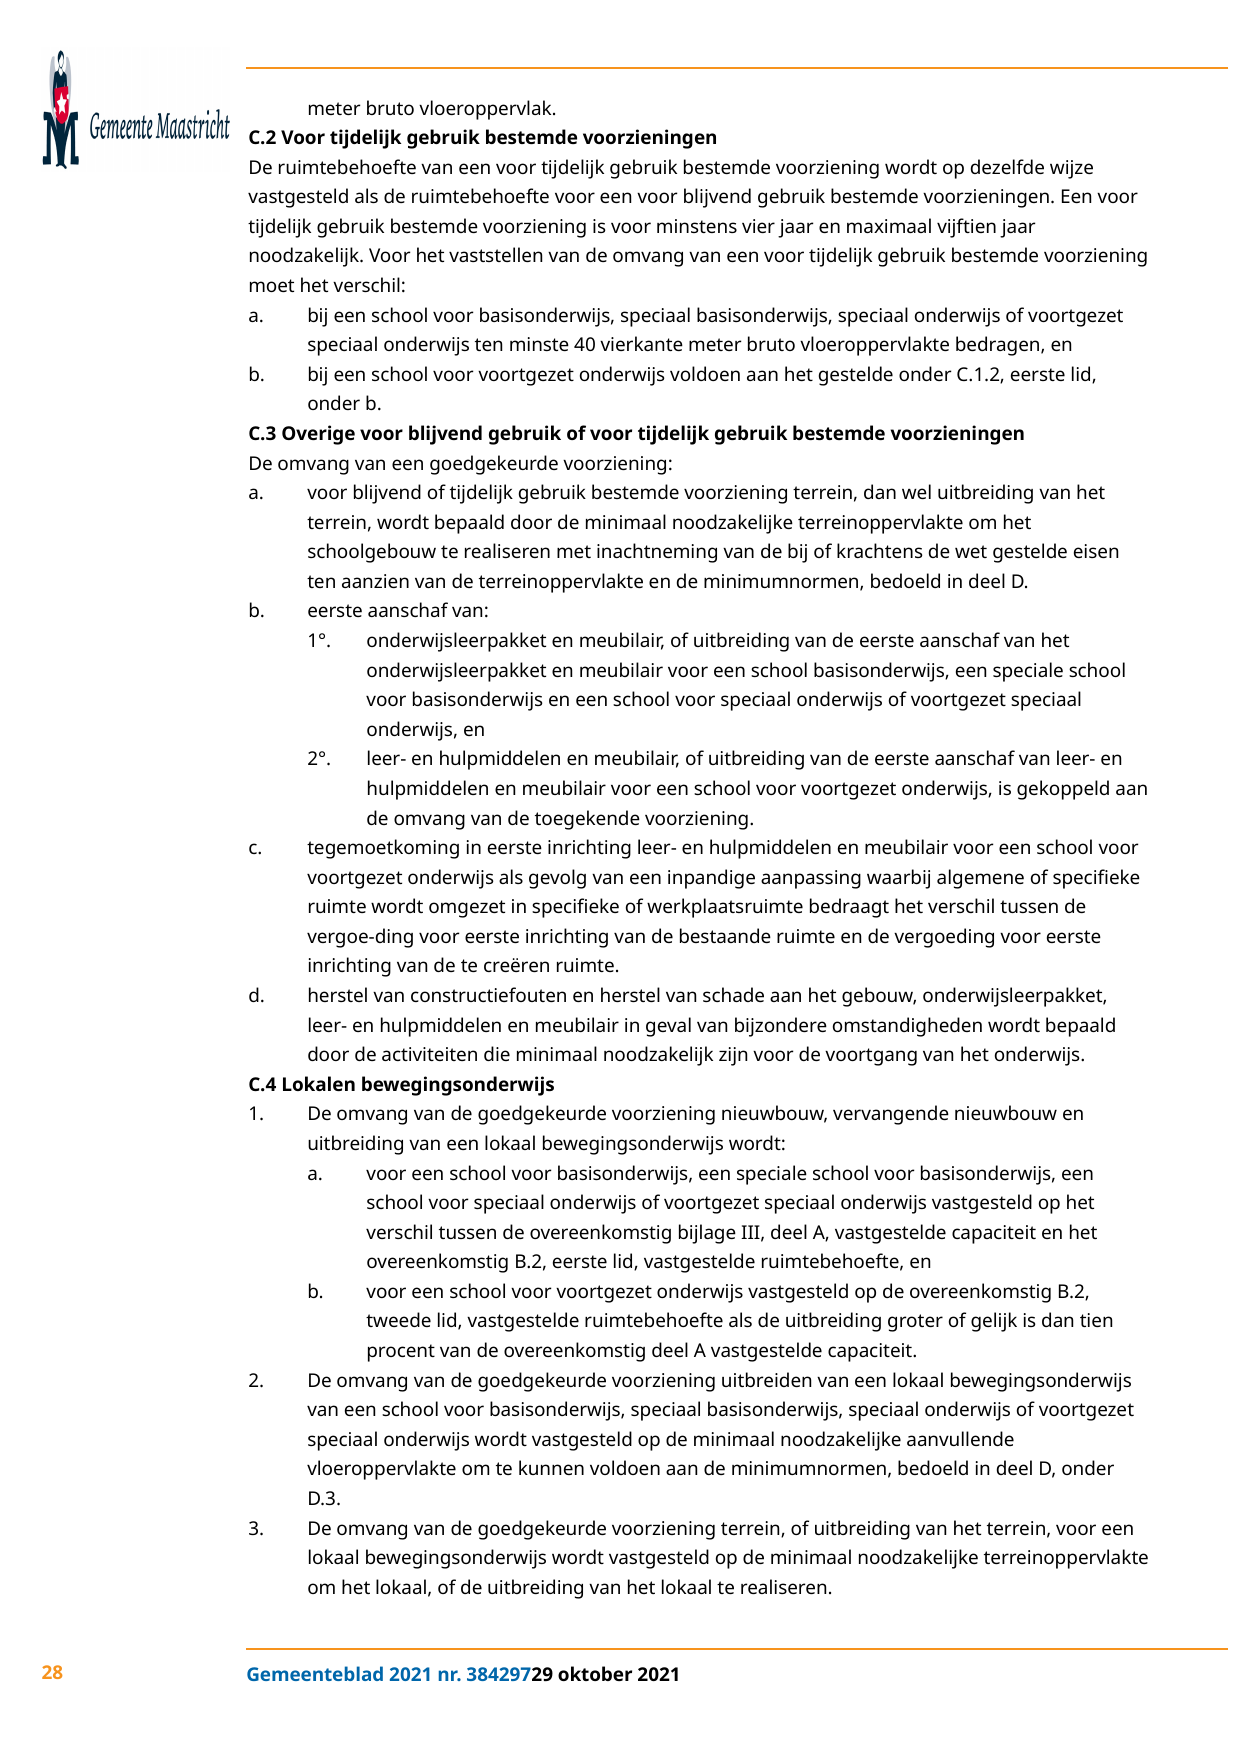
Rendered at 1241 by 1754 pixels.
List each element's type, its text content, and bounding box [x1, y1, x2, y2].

list voor een school voor voortgezet onderwijs vastgesteld op de overeenkomstig B.2, tweede lid, vastgestelde ruimtebehoefte als de uitbreiding groter of gelijk is dan tien procent van de overeenkomstig deel A vastgestelde capaciteit. [307, 1278, 1152, 1363]
list bij een school voor basisonderwijs, speciaal basisonderwijs, speciaal onderwijs of voortgezet speciaal onderwijs ten minste 40 vierkante meter bruto vloeroppervlakte bedragen, en [248, 302, 1152, 357]
text C.2 Voor tijdelijk gebruik bestemde voorzieningen [248, 124, 1152, 150]
picture [41, 47, 231, 172]
list De omvang van de goedgekeurde voorziening terrein, of uitbreiding van het terrein, voor een lokaal bewegingsonderwijs wordt vastgesteld op de minimaal noodzakelijke terreinoppervlakte om het lokaal, of de uitbreiding van het lokaal te realiseren. [248, 1515, 1152, 1600]
list eerste aanschaf van: [248, 598, 1152, 623]
list De omvang van de goedgekeurde voorziening uitbreiden van een lokaal bewegingsonderwijs van een school voor basisonderwijs, speciaal basisonderwijs, speciaal onderwijs of voortgezet speciaal onderwijs wordt vastgesteld op de minimaal noodzakelijke aanvullende vloeroppervlakte om te kunnen voldoen aan de minimumnormen, bedoeld in deel D, onder D.3. [248, 1367, 1152, 1511]
list voor blijvend of tijdelijk gebruik bestemde voorziening terrein, dan wel uitbreiding van het terrein, wordt bepaald door de minimaal noodzakelijke terreinoppervlakte om het schoolgebouw te realiseren met inachtneming van de bij of krachtens de wet gestelde eisen ten aanzien van de terreinoppervlakte en de minimumnormen, bedoeld in deel D. [248, 479, 1152, 594]
text De ruimtebehoefte van een voor tijdelijk gebruik bestemde voorziening wordt op dezelfde wijze vastgesteld als de ruimtebehoefte voor een voor blijvend gebruik bestemde voorzieningen. Een voor tijdelijk gebruik bestemde voorziening is voor minstens vier jaar en maximaal vijftien jaar noodzakelijk. Voor het vaststellen van de omvang van een voor tijdelijk gebruik bestemde voorziening moet het verschil: [248, 154, 1152, 298]
list onderwijsleerpakket en meubilair, of uitbreiding van de eerste aanschaf van het onderwijsleerpakket en meubilair voor een school basisonderwijs, een speciale school voor basisonderwijs en een school voor speciaal onderwijs of voortgezet speciaal onderwijs, en [307, 627, 1152, 742]
list meter bruto vloeroppervlak. [248, 95, 1152, 121]
list voor een school voor basisonderwijs, een speciale school voor basisonderwijs, een school voor speciaal onderwijs of voortgezet speciaal onderwijs vastgesteld op het verschil tussen de overeenkomstig bijlage III, deel A, vastgestelde capaciteit en het overeenkomstig B.2, eerste lid, vastgestelde ruimtebehoefte, en [307, 1160, 1152, 1274]
text C.4 Lokalen bewegingsonderwijs [248, 1071, 1152, 1097]
list herstel van constructiefouten en herstel van schade aan het gebouw, onderwijsleerpakket, leer- en hulpmiddelen en meubilair in geval van bijzondere omstandigheden wordt bepaald door de activiteiten die minimaal noodzakelijk zijn voor de voortgang van het onderwijs. [248, 982, 1152, 1067]
text De omvang van een goedgekeurde voorziening: [248, 450, 1152, 476]
text C.3 Overige voor blijvend gebruik of voor tijdelijk gebruik bestemde voorzieningen [248, 420, 1152, 446]
list De omvang van de goedgekeurde voorziening nieuwbouw, vervangende nieuwbouw en uitbreiding van een lokaal bewegingsonderwijs wordt: [248, 1101, 1152, 1156]
list tegemoetkoming in eerste inrichting leer- en hulpmiddelen en meubilair voor een school voor voortgezet onderwijs als gevolg van een inpandige aanpassing waarbij algemene of specifieke ruimte wordt omgezet in specifieke of werkplaatsruimte bedraagt het verschil tussen de vergoe-ding voor eerste inrichting van de bestaande ruimte en de vergoeding voor eerste inrichting van de te creëren ruimte. [248, 834, 1152, 978]
list leer- en hulpmiddelen en meubilair, of uitbreiding van de eerste aanschaf van leer- en hulpmiddelen en meubilair voor een school voor voortgezet onderwijs, is gekoppeld aan de omvang van de toegekende voorziening. [307, 746, 1152, 831]
list bij een school voor voortgezet onderwijs voldoen aan het gestelde onder C.1.2, eerste lid, onder b. [248, 361, 1152, 416]
